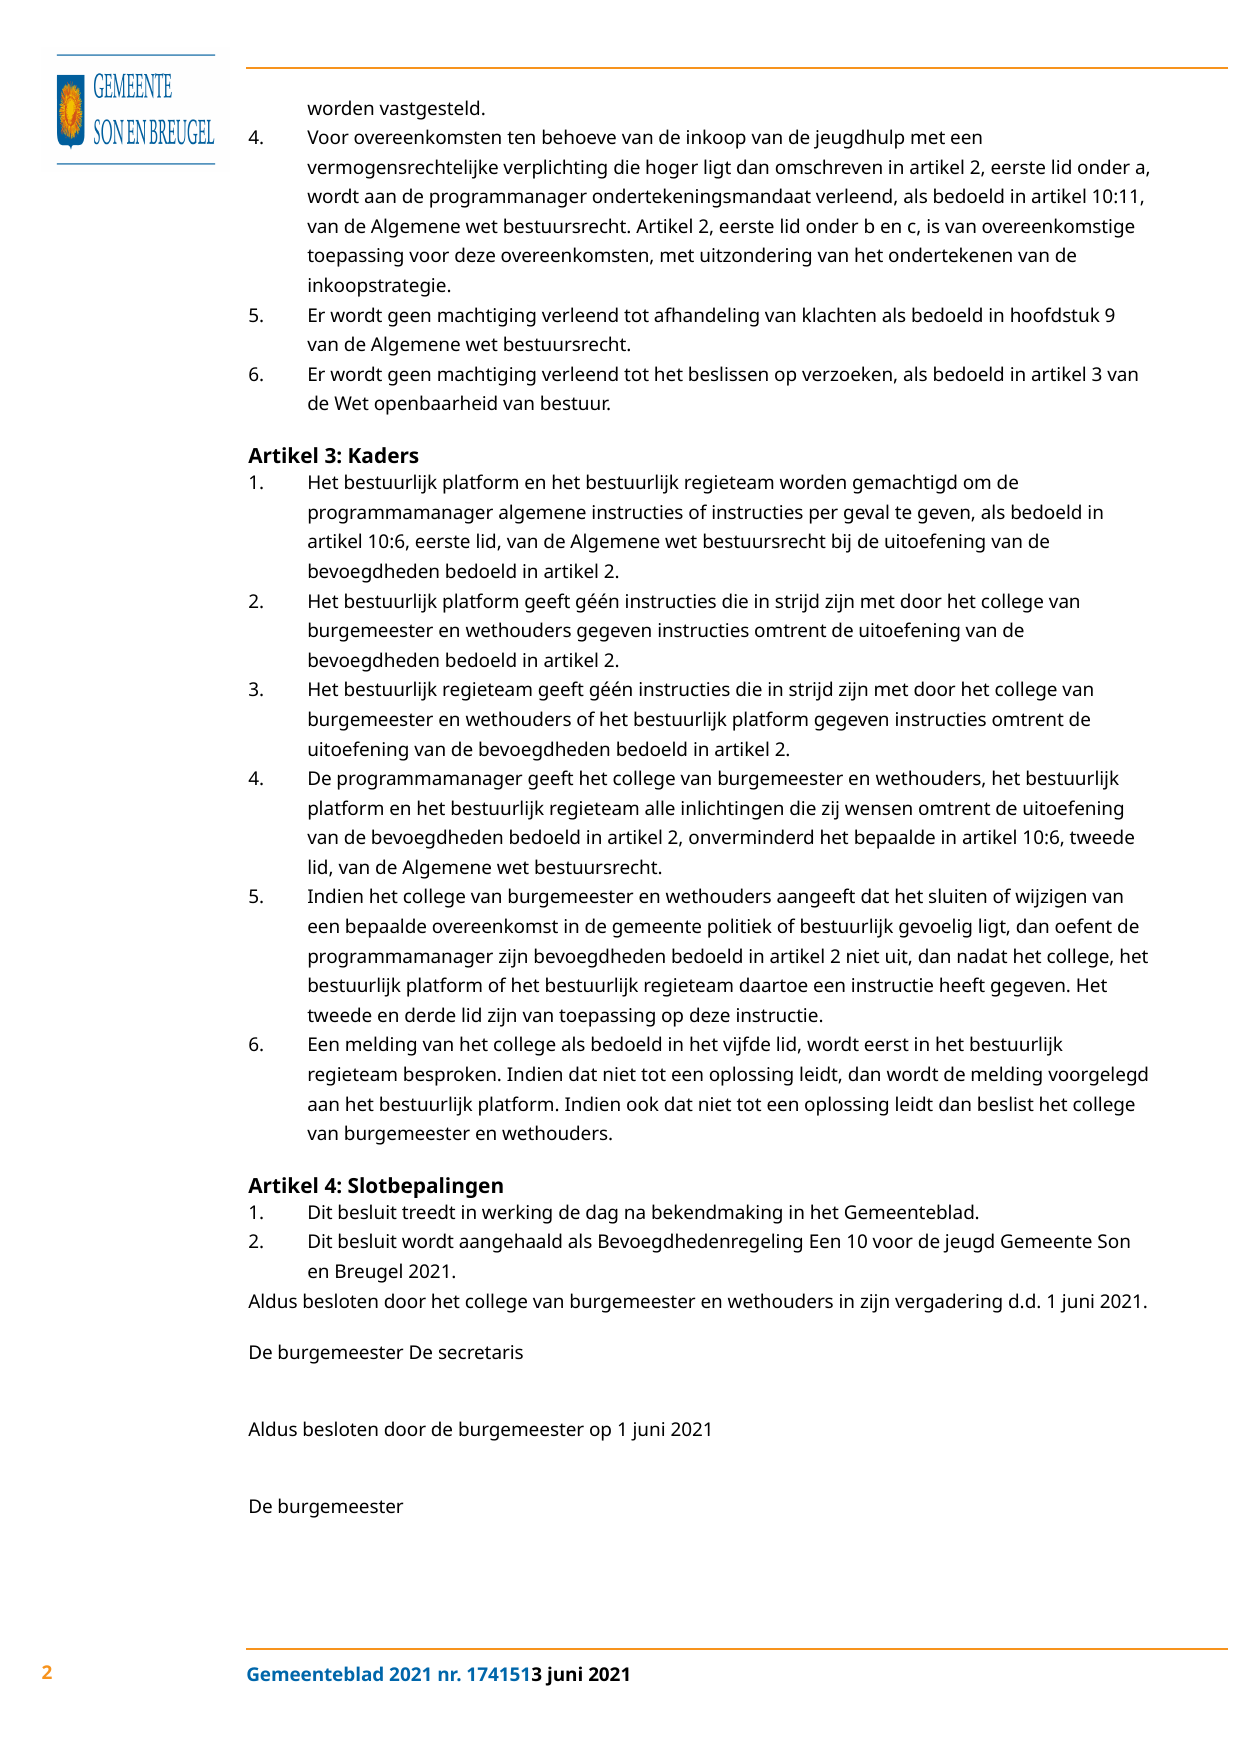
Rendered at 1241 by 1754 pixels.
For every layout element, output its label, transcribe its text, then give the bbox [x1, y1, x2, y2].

list Dit besluit treedt in werking de dag na bekendmaking in het Gemeenteblad. [248, 1199, 1152, 1225]
text De burgemeester De secretaris [248, 1339, 1152, 1365]
list De programmamanager geeft het college van burgemeester en wethouders, het bestuurlijk platform en het bestuurlijk regieteam alle inlichtingen die zij wensen omtrent de uitoefening van de bevoegdheden bedoeld in artikel 2, onverminderd het bepaalde in artikel 10:6, tweede lid, van de Algemene wet bestuursrecht. [248, 765, 1152, 880]
text Artikel 3: Kaders [248, 441, 1152, 469]
list Het bestuurlijk platform geeft géén instructies die in strijd zijn met door het college van burgemeester en wethouders gegeven instructies omtrent de uitoefening van de bevoegdheden bedoeld in artikel 2. [248, 588, 1152, 673]
list worden vastgesteld. [248, 95, 1152, 121]
list Een melding van het college als bedoeld in het vijfde lid, wordt eerst in het bestuurlijk regieteam besproken. Indien dat niet tot een oplossing leidt, dan wordt de melding voorgelegd aan het bestuurlijk platform. Indien ook dat niet tot een oplossing leidt dan beslist het college van burgemeester en wethouders. [248, 1032, 1152, 1146]
text De burgemeester [248, 1494, 1152, 1519]
list Voor overeenkomsten ten behoeve van de inkoop van de jeugdhulp met een vermogensrechtelijke verplichting die hoger ligt dan omschreven in artikel 2, eerste lid onder a, wordt aan de programmanager ondertekeningsmandaat verleend, als bedoeld in artikel 10:11, van de Algemene wet bestuursrecht. Artikel 2, eerste lid onder b en c, is van overeenkomstige toepassing voor deze overeenkomsten, met uitzondering van het ondertekenen van de inkoopstrategie. [248, 124, 1152, 298]
text Artikel 4: Slotbepalingen [248, 1171, 1152, 1199]
list Het bestuurlijk regieteam geeft géén instructies die in strijd zijn met door het college van burgemeester en wethouders of het bestuurlijk platform gegeven instructies omtrent de uitoefening van de bevoegdheden bedoeld in artikel 2. [248, 677, 1152, 761]
list Indien het college van burgemeester en wethouders aangeeft dat het sluiten of wijzigen van een bepaalde overeenkomst in de gemeente politiek of bestuurlijk gevoelig ligt, dan oefent de programmamanager zijn bevoegdheden bedoeld in artikel 2 niet uit, dan nadat het college, het bestuurlijk platform of het bestuurlijk regieteam daartoe een instructie heeft gegeven. Het tweede en derde lid zijn van toepassing op deze instructie. [248, 884, 1152, 1028]
text Aldus besloten door het college van burgemeester en wethouders in zijn vergadering d.d. 1 juni 2021. [248, 1288, 1152, 1314]
text Aldus besloten door de burgemeester op 1 juni 2021 [248, 1417, 1152, 1442]
list Er wordt geen machtiging verleend tot het beslissen op verzoeken, als bedoeld in artikel 3 van de Wet openbaarheid van bestuur. [248, 361, 1152, 416]
list Het bestuurlijk platform en het bestuurlijk regieteam worden gemachtigd om de programmamanager algemene instructies of instructies per geval te geven, als bedoeld in artikel 10:6, eerste lid, van de Algemene wet bestuursrecht bij de uitoefening van de bevoegdheden bedoeld in artikel 2. [248, 469, 1152, 584]
picture [41, 47, 231, 172]
list Dit besluit wordt aangehaald als Bevoegdhedenregeling Een 10 voor de jeugd Gemeente Son en Breugel 2021. [248, 1229, 1152, 1284]
list Er wordt geen machtiging verleend tot afhandeling van klachten als bedoeld in hoofdstuk 9 van de Algemene wet bestuursrecht. [248, 302, 1152, 357]
